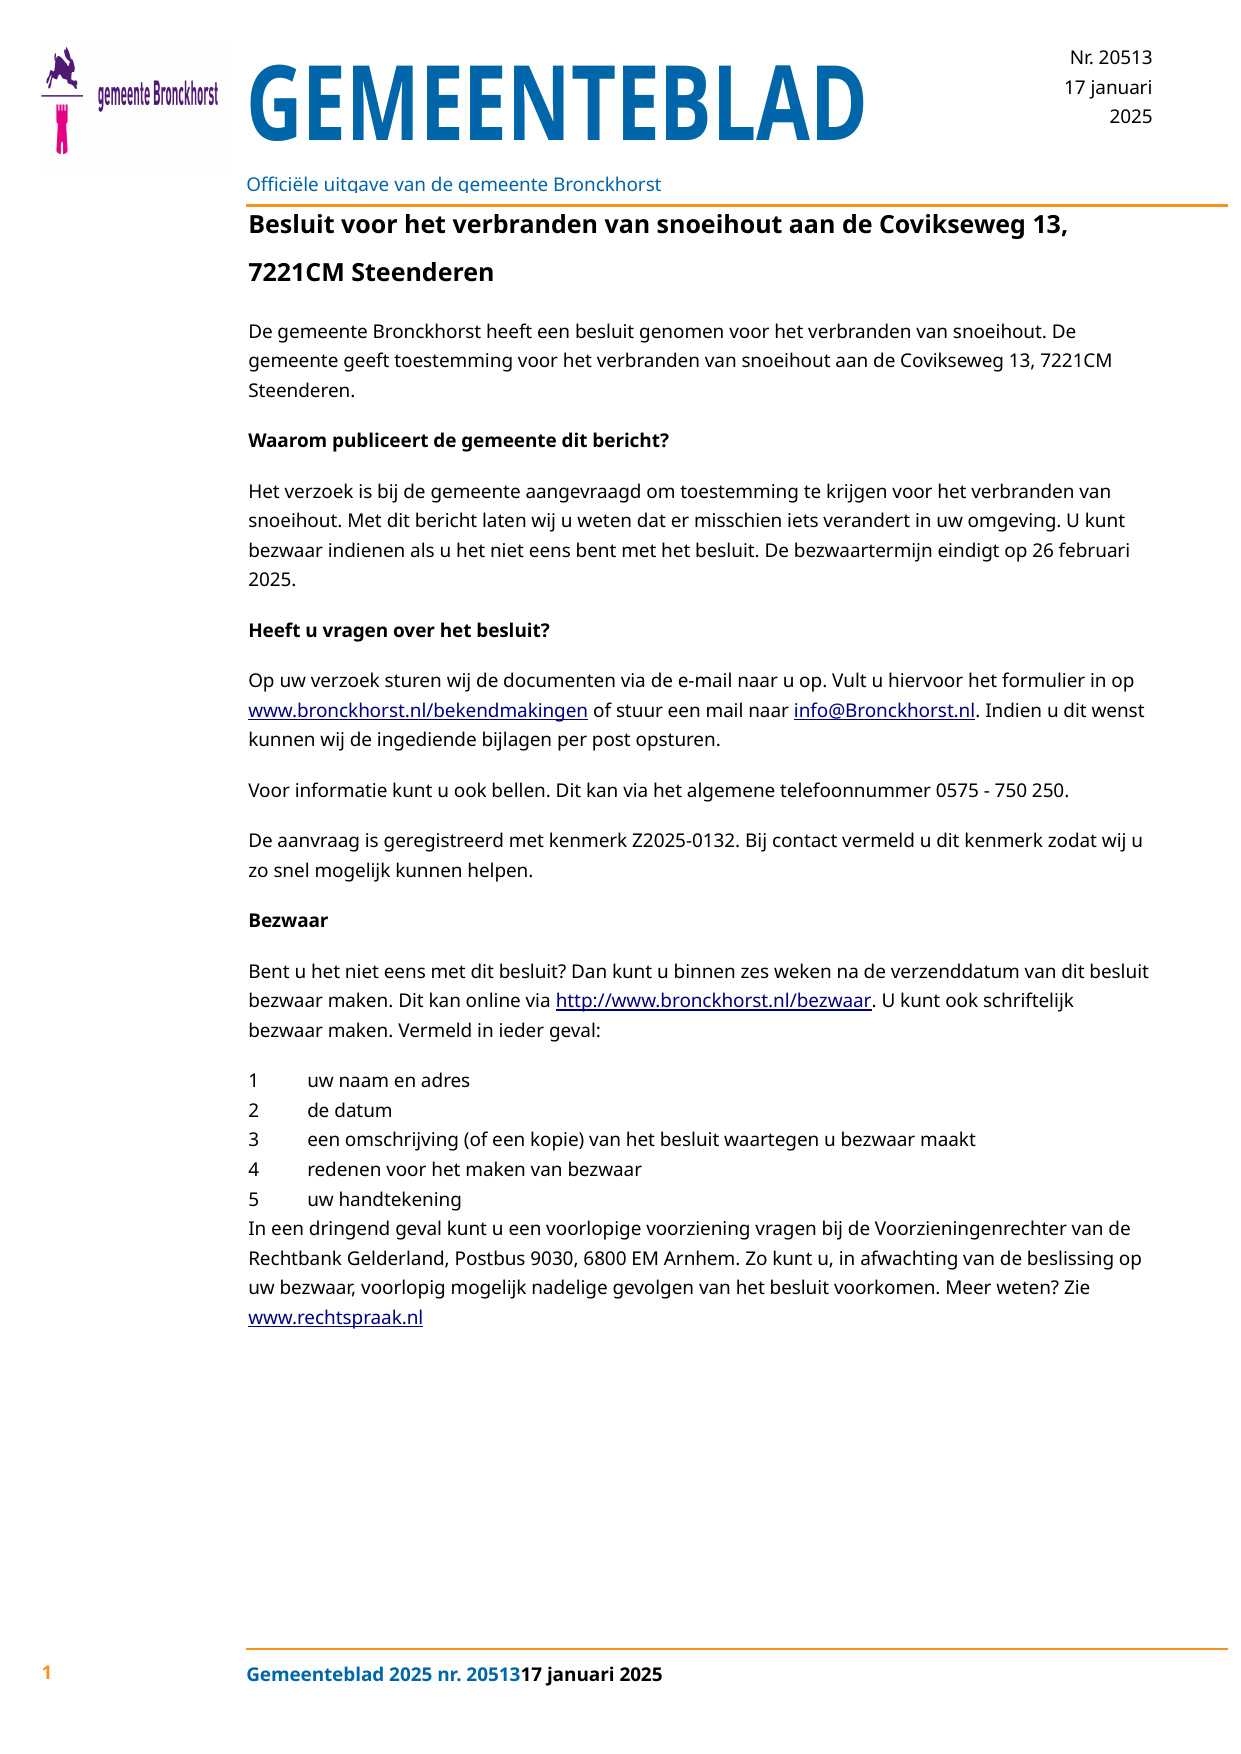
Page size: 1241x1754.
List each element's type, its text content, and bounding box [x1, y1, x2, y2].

list de datum [248, 1097, 1152, 1123]
text Op uw verzoek sturen wij de documenten via de e-mail naar u op. Vult u hiervoor het formulier in op www.bronckhorst.nl/bekendmakingen of stuur een mail naar info@Bronckhorst.nl. Indien u dit wenst kunnen wij de ingediende bijlagen per post opsturen. [248, 667, 1152, 752]
list redenen voor het maken van bezwaar [248, 1156, 1152, 1182]
list uw handtekening [248, 1186, 1152, 1212]
text Heeft u vragen over het besluit? [248, 617, 1152, 643]
text In een dringend geval kunt u een voorlopige voorziening vragen bij de Voorzieningenrechter van de Rechtbank Gelderland, Postbus 9030, 6800 EM Arnhem. Zo kunt u, in afwachting van de beslissing op uw bezwaar, voorlopig mogelijk nadelige gevolgen van het besluit voorkomen. Meer weten? Zie www.rechtspraak.nl [248, 1215, 1152, 1330]
text De gemeente Bronckhorst heeft een besluit genomen voor het verbranden van snoeihout. De gemeente geeft toestemming voor het verbranden van snoeihout aan de Covikseweg 13, 7221CM Steenderen. [248, 318, 1152, 403]
text Voor informatie kunt u ook bellen. Dit kan via het algemene telefoonnummer 0575 - 750 250. [248, 777, 1152, 803]
text Het verzoek is bij de gemeente aangevraagd om toestemming te krijgen voor het verbranden van snoeihout. Met dit bericht laten wij u weten dat er misschien iets verandert in uw omgeving. U kunt bezwaar indienen als u het niet eens bent met het besluit. De bezwaartermijn eindigt op 26 februari 2025. [248, 478, 1152, 592]
list een omschrijving (of een kopie) van het besluit waartegen u bezwaar maakt [248, 1127, 1152, 1152]
list uw naam en adres [248, 1067, 1152, 1093]
text Besluit voor het verbranden van snoeihout aan de Covikseweg 13, 7221CM Steenderen [248, 207, 1152, 288]
text Waarom publiceert de gemeente dit bericht? [248, 427, 1152, 453]
picture [41, 47, 231, 172]
text Bent u het niet eens met dit besluit? Dan kunt u binnen zes weken na de verzenddatum van dit besluit bezwaar maken. Dit kan online via http://www.bronckhorst.nl/bezwaar. U kunt ook schriftelijk bezwaar maken. Vermeld in ieder geval: [248, 958, 1152, 1043]
text De aanvraag is geregistreerd met kenmerk Z2025-0132. Bij contact vermeld u dit kenmerk zodat wij u zo snel mogelijk kunnen helpen. [248, 827, 1152, 883]
text Bezwaar [248, 907, 1152, 933]
